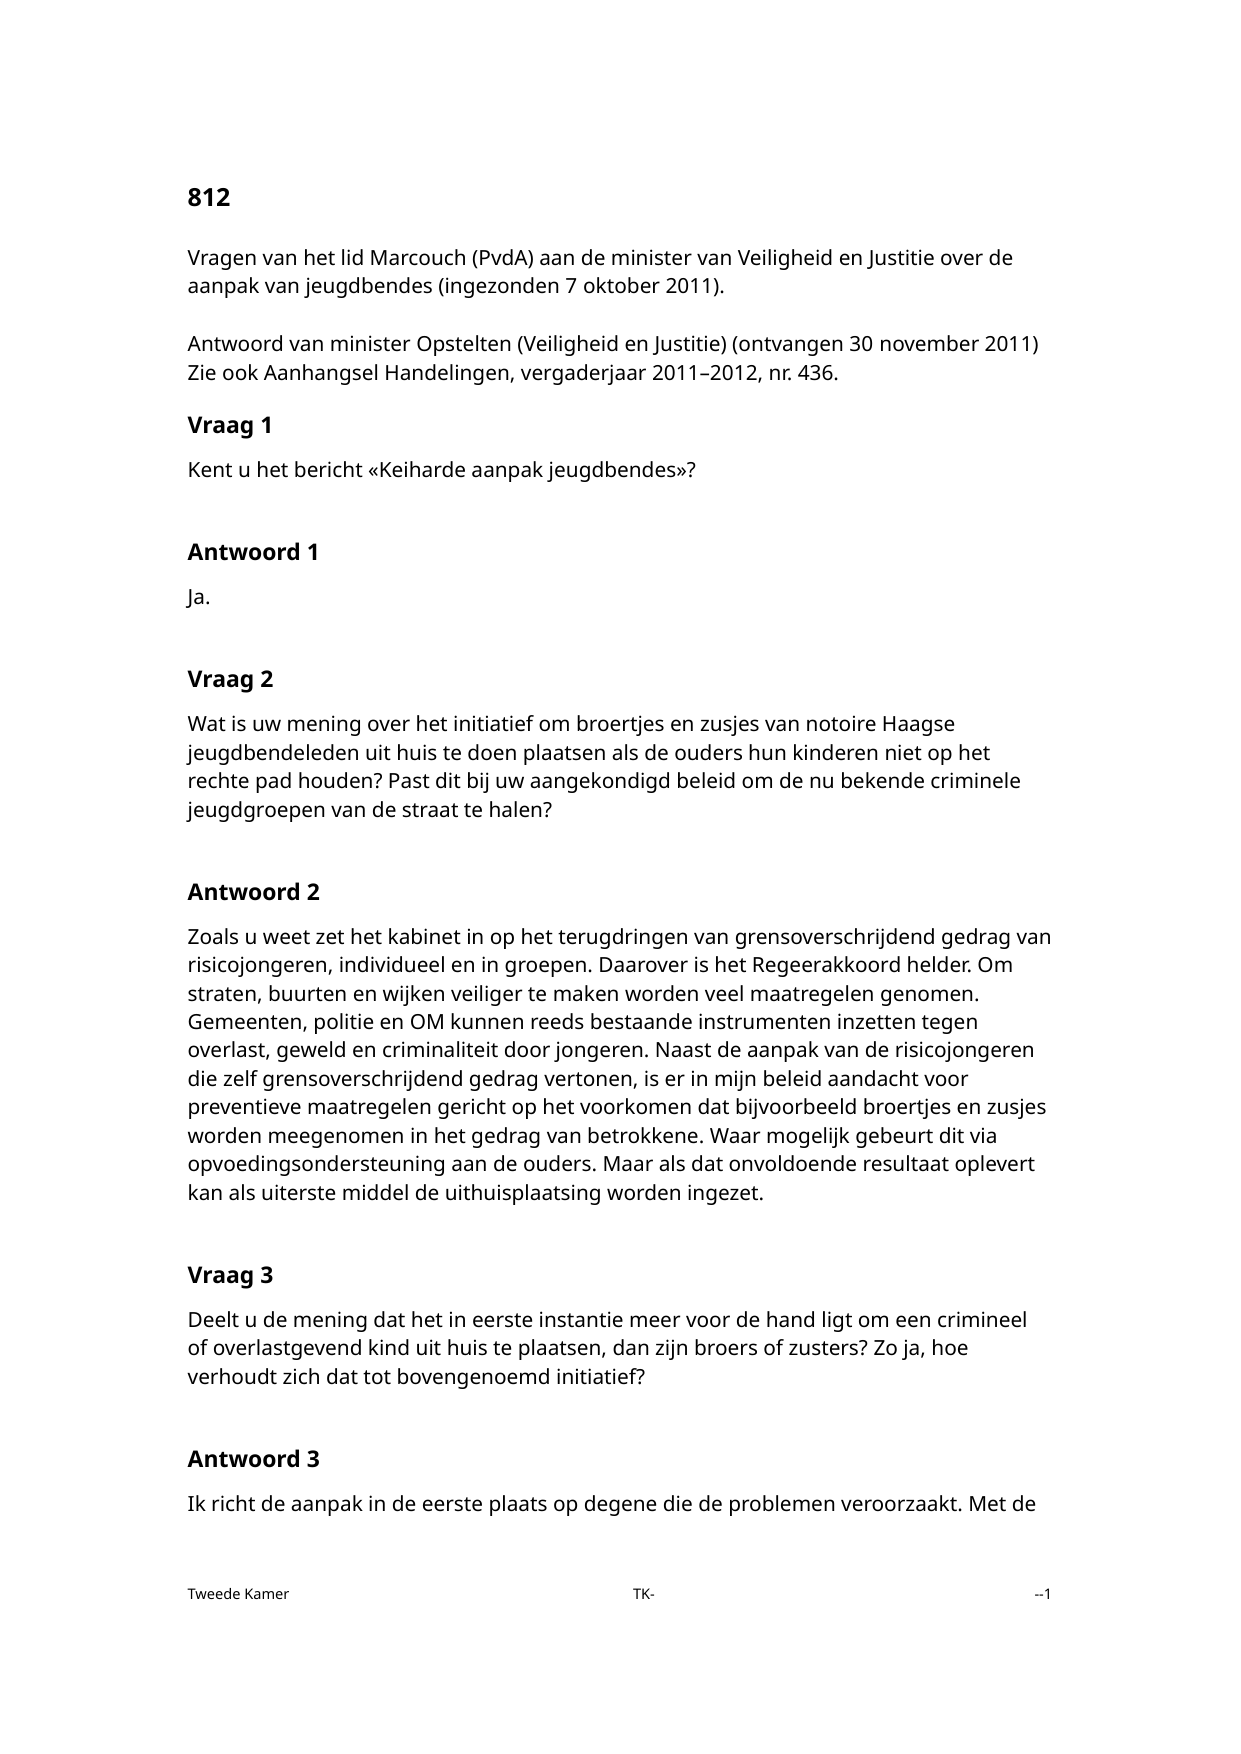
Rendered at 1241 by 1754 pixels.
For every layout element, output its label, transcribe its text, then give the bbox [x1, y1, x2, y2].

text 812 [187, 179, 1053, 213]
text Ja. [187, 582, 1053, 611]
text Vragen van het lid Marcouch (PvdA) aan de minister van Veiligheid en Justitie over de aanpak van jeugdbendes (ingezonden 7 oktober 2011). [187, 243, 1053, 300]
text Zoals u weet zet het kabinet in op het terugdringen van grensoverschrijdend gedrag van risicojongeren, individueel en in groepen. Daarover is het Regeerakkoord helder. Om straten, buurten en wijken veiliger te maken worden veel maatregelen genomen. Gemeenten, politie en OM kunnen reeds bestaande instrumenten inzetten tegen overlast, geweld en criminaliteit door jongeren. Naast de aanpak van de risicojongeren die zelf grensoverschrijdend gedrag vertonen, is er in mijn beleid aandacht voor preventieve maatregelen gericht op het voorkomen dat bijvoorbeeld broertjes en zusjes worden meegenomen in het gedrag van betrokkene. Waar mogelijk gebeurt dit via opvoedingsondersteuning aan de ouders. Maar als dat onvoldoende resultaat oplevert kan als uiterste middel de uithuisplaatsing worden ingezet. [187, 922, 1053, 1206]
subtitle Vraag 3 [187, 1259, 1053, 1290]
subtitle Antwoord 2 [187, 876, 1053, 907]
subtitle Vraag 1 [187, 409, 1053, 440]
text Deelt u de mening dat het in eerste instantie meer voor de hand ligt om een crimineel of overlastgevend kind uit huis te plaatsen, dan zijn broers of zusters? Zo ja, hoe verhoudt zich dat tot bovengenoemd initiatief? [187, 1305, 1053, 1390]
subtitle Antwoord 1 [187, 536, 1053, 567]
text Ik richt de aanpak in de eerste plaats op degene die de problemen veroorzaakt. Met de [187, 1489, 1053, 1517]
subtitle Vraag 2 [187, 663, 1053, 694]
text Kent u het bericht «Keiharde aanpak jeugdbendes»? [187, 455, 1053, 483]
subtitle Antwoord 3 [187, 1443, 1053, 1474]
text Wat is uw mening over het initiatief om broertjes en zusjes van notoire Haagse jeugdbendeleden uit huis te doen plaatsen als de ouders hun kinderen niet op het rechte pad houden? Past dit bij uw aangekondigd beleid om de nu bekende criminele jeugdgroepen van de straat te halen? [187, 709, 1053, 823]
text Antwoord van minister Opstelten (Veiligheid en Justitie) (ontvangen 30 november 2011) Zie ook Aanhangsel Handelingen, vergaderjaar 2011–2012, nr. 436. [187, 329, 1053, 386]
